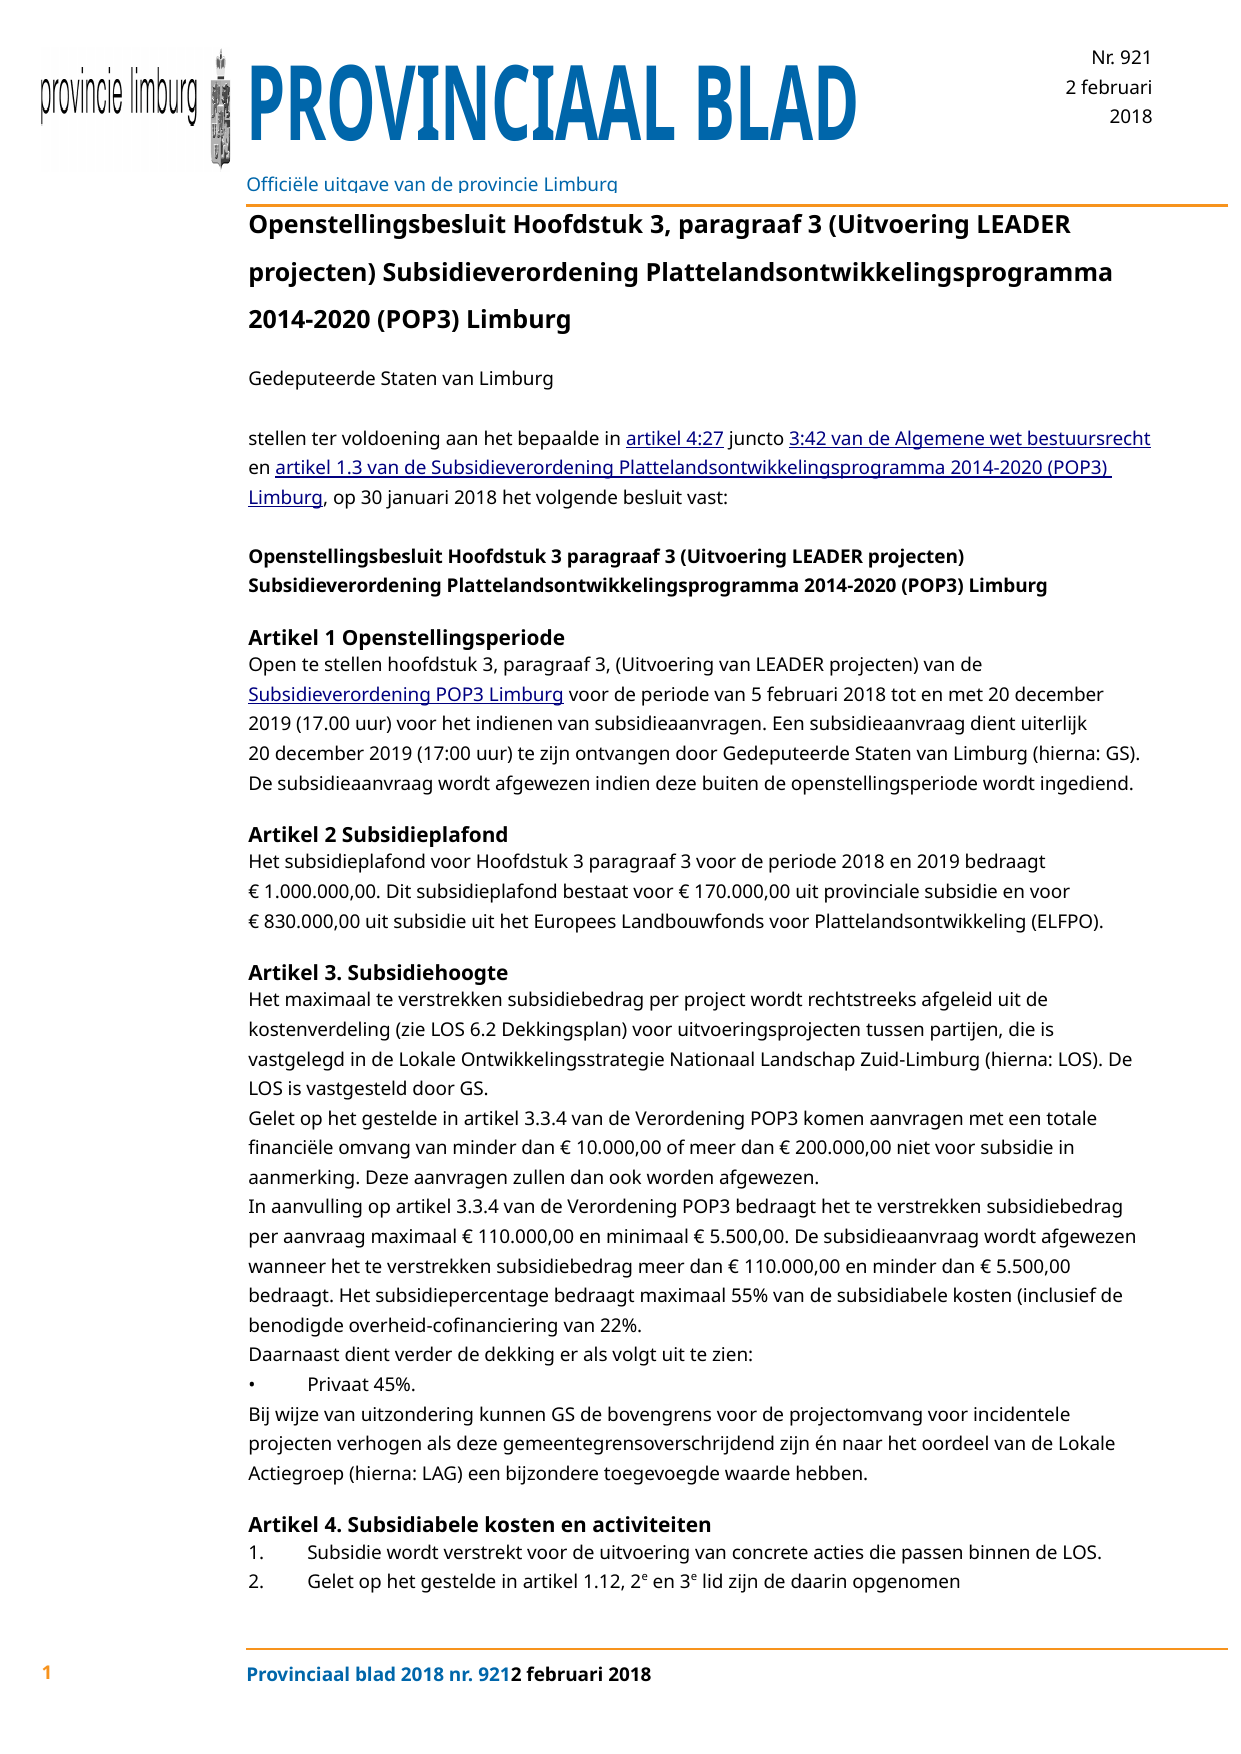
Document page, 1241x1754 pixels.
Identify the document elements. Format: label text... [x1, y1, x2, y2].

text Openstellingsbesluit Hoofdstuk 3 paragraaf 3 (Uitvoering LEADER projecten) Subsidieverordening Plattelandsontwikkelingsprogramma 2014-2020 (POP3) Limburg [248, 543, 1152, 598]
list Privaat 45%. [248, 1371, 1152, 1397]
list Gelet op het gestelde in artikel 1.12, 2e en 3e lid zijn de daarin opgenomen [248, 1568, 1152, 1594]
text Daarnaast dient verder de dekking er als volgt uit te zien: [248, 1342, 1152, 1367]
text Artikel 3. Subsidiehoogte [248, 958, 1152, 987]
text Bij wijze van uitzondering kunnen GS de bovengrens voor de projectomvang voor incidentele projecten verhogen als deze gemeentegrensoverschrijdend zijn én naar het oordeel van de Lokale Actiegroep (hierna: LAG) een bijzondere toegevoegde waarde hebben. [248, 1401, 1152, 1486]
text In aanvulling op artikel 3.3.4 van de Verordening POP3 bedraagt het te verstrekken subsidiebedrag per aanvraag maximaal € 110.000,00 en minimaal € 5.500,00. De subsidieaanvraag wordt afgewezen wanneer het te verstrekken subsidiebedrag meer dan € 110.000,00 en minder dan € 5.500,00 bedraagt. Het subsidiepercentage bedraagt maximaal 55% van de subsidiabele kosten (inclusief de benodigde overheid-cofinanciering van 22%. [248, 1194, 1152, 1338]
text Het maximaal te verstrekken subsidiebedrag per project wordt rechtstreeks afgeleid uit de kostenverdeling (zie LOS 6.2 Dekkingsplan) voor uitvoeringsprojecten tussen partijen, die is vastgelegd in de Lokale Ontwikkelingsstrategie Nationaal Landschap Zuid-Limburg (hierna: LOS). De LOS is vastgesteld door GS. [248, 987, 1152, 1101]
text stellen ter voldoening aan het bepaalde in artikel 4:27 juncto 3:42 van de Algemene wet bestuursrecht en artikel 1.3 van de Subsidieverordening Plattelandsontwikkelingsprogramma 2014-2020 (POP3) Limburg, op 30 januari 2018 het volgende besluit vast: [248, 425, 1152, 509]
text Het subsidieplafond voor Hoofdstuk 3 paragraaf 3 voor de periode 2018 en 2019 bedraagt € 1.000.000,00. Dit subsidieplafond bestaat voor € 170.000,00 uit provinciale subsidie en voor € 830.000,00 uit subsidie uit het Europees Landbouwfonds voor Plattelandsontwikkeling (ELFPO). [248, 849, 1152, 933]
picture [41, 47, 231, 172]
list Subsidie wordt verstrekt voor de uitvoering van concrete acties die passen binnen de LOS. [248, 1539, 1152, 1564]
text Artikel 4. Subsidiabele kosten en activiteiten [248, 1510, 1152, 1539]
text Artikel 2 Subsidieplafond [248, 820, 1152, 849]
text Open te stellen hoofdstuk 3, paragraaf 3, (Uitvoering van LEADER projecten) van de Subsidieverordening POP3 Limburg voor de periode van 5 februari 2018 tot en met 20 december 2019 (17.00 uur) voor het indienen van subsidieaanvragen. Een subsidieaanvraag dient uiterlijk 20 december 2019 (17:00 uur) te zijn ontvangen door Gedeputeerde Staten van Limburg (hierna: GS). De subsidieaanvraag wordt afgewezen indien deze buiten de openstellingsperiode wordt ingediend. [248, 651, 1152, 796]
text Gedeputeerde Staten van Limburg [248, 366, 1152, 391]
text Openstellingsbesluit Hoofdstuk 3, paragraaf 3 (Uitvoering LEADER projecten) Subsidieverordening Plattelandsontwikkelingsprogramma 2014-2020 (POP3) Limburg [248, 207, 1152, 336]
text Gelet op het gestelde in artikel 3.3.4 van de Verordening POP3 komen aanvragen met een totale financiële omvang van minder dan € 10.000,00 of meer dan € 200.000,00 niet voor subsidie in aanmerking. Deze aanvragen zullen dan ook worden afgewezen. [248, 1105, 1152, 1190]
text Artikel 1 Openstellingsperiode [248, 623, 1152, 651]
